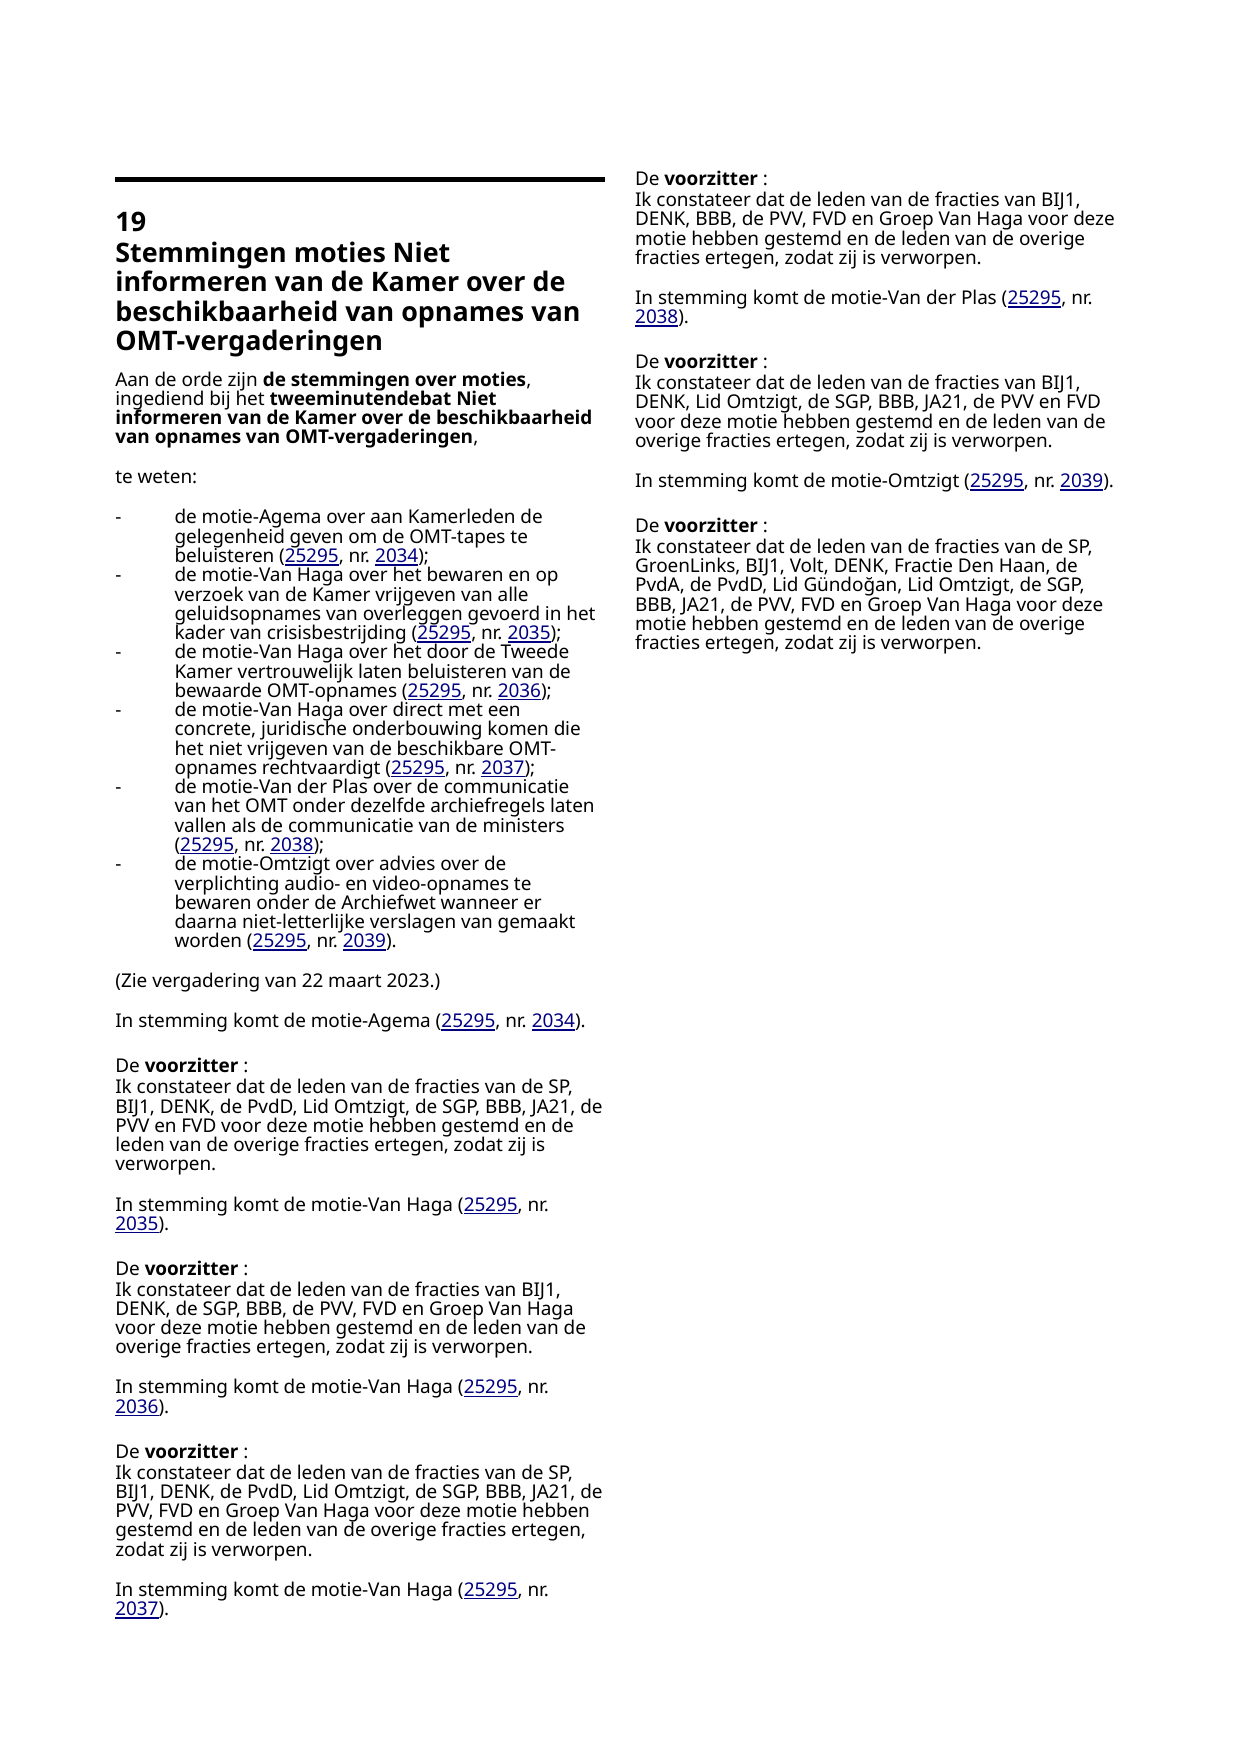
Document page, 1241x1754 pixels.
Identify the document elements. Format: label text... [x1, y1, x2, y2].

text Ik constateer dat de leden van de fracties van BIJ1, DENK, BBB, de PVV, FVD en Groep Van Haga voor deze motie hebben gestemd en de leden van de overige fracties ertegen, zodat zij is verworpen. [635, 191, 1125, 268]
text 19 [115, 203, 605, 239]
text De voorzitter : [115, 1438, 605, 1464]
list de motie-Van Haga over het bewaren en op verzoek van de Kamer vrijgeven van alle geluidsopnames van overleggen gevoerd in het kader van crisisbestrijding (25295, nr. 2035); [115, 566, 605, 643]
list de motie-Omtzigt over advies over de verplichting audio- en video-opnames te bewaren onder de Archiefwet wanneer er daarna niet-letterlijke verslagen van gemaakt worden (25295, nr. 2039). [115, 855, 605, 952]
text In stemming komt de motie-Omtzigt (25295, nr. 2039). [635, 472, 1125, 491]
text Ik constateer dat de leden van de fracties van BIJ1, DENK, de SGP, BBB, de PVV, FVD en Groep Van Haga voor deze motie hebben gestemd en de leden van de overige fracties ertegen, zodat zij is verworpen. [115, 1281, 605, 1358]
text (Zie vergadering van 22 maart 2023.) [115, 972, 605, 992]
text Aan de orde zijn de stemmingen over moties, ingediend bij het tweeminutendebat Niet informeren van de Kamer over de beschikbaarheid van opnames van OMT-vergaderingen, [115, 371, 605, 448]
text De voorzitter : [635, 165, 1125, 191]
list de motie-Van der Plas over de communicatie van het OMT onder dezelfde archiefregels laten vallen als de communicatie van de ministers (25295, nr. 2038); [115, 778, 605, 855]
text Ik constateer dat de leden van de fracties van BIJ1, DENK, Lid Omtzigt, de SGP, BBB, JA21, de PVV en FVD voor deze motie hebben gestemd en de leden van de overige fracties ertegen, zodat zij is verworpen. [635, 374, 1125, 451]
text te weten: [115, 468, 605, 488]
text Ik constateer dat de leden van de fracties van de SP, BIJ1, DENK, de PvdD, Lid Omtzigt, de SGP, BBB, JA21, de PVV, FVD en Groep Van Haga voor deze motie hebben gestemd en de leden van de overige fracties ertegen, zodat zij is verworpen. [115, 1464, 605, 1560]
text Ik constateer dat de leden van de fracties van de SP, BIJ1, DENK, de PvdD, Lid Omtzigt, de SGP, BBB, JA21, de PVV en FVD voor deze motie hebben gestemd en de leden van de overige fracties ertegen, zodat zij is verworpen. [115, 1078, 605, 1175]
text Ik constateer dat de leden van de fracties van de SP, GroenLinks, BIJ1, Volt, DENK, Fractie Den Haan, de PvdA, de PvdD, Lid Gündoğan, Lid Omtzigt, de SGP, BBB, JA21, de PVV, FVD en Groep Van Haga voor deze motie hebben gestemd en de leden van de overige fracties ertegen, zodat zij is verworpen. [635, 538, 1125, 653]
text De voorzitter : [635, 348, 1125, 374]
list de motie-Van Haga over direct met een concrete, juridische onderbouwing komen die het niet vrijgeven van de beschikbare OMT-opnames rechtvaardigt (25295, nr. 2037); [115, 701, 605, 778]
text De voorzitter : [115, 1255, 605, 1281]
text In stemming komt de motie-Van Haga (25295, nr. 2036). [115, 1378, 605, 1417]
text In stemming komt de motie-Van Haga (25295, nr. 2035). [115, 1196, 605, 1234]
text In stemming komt de motie-Agema (25295, nr. 2034). [115, 1012, 605, 1032]
text Stemmingen moties Niet informeren van de Kamer over de beschikbaarheid van opnames van OMT-vergaderingen [115, 239, 605, 371]
text In stemming komt de motie-Van Haga (25295, nr. 2037). [115, 1581, 605, 1619]
text De voorzitter : [635, 512, 1125, 538]
list de motie-Agema over aan Kamerleden de gelegenheid geven om de OMT-tapes te beluisteren (25295, nr. 2034); [115, 508, 605, 566]
text In stemming komt de motie-Van der Plas (25295, nr. 2038). [635, 289, 1125, 328]
text De voorzitter : [115, 1053, 605, 1078]
list de motie-Van Haga over het door de Tweede Kamer vertrouwelijk laten beluisteren van de bewaarde OMT-opnames (25295, nr. 2036); [115, 643, 605, 701]
